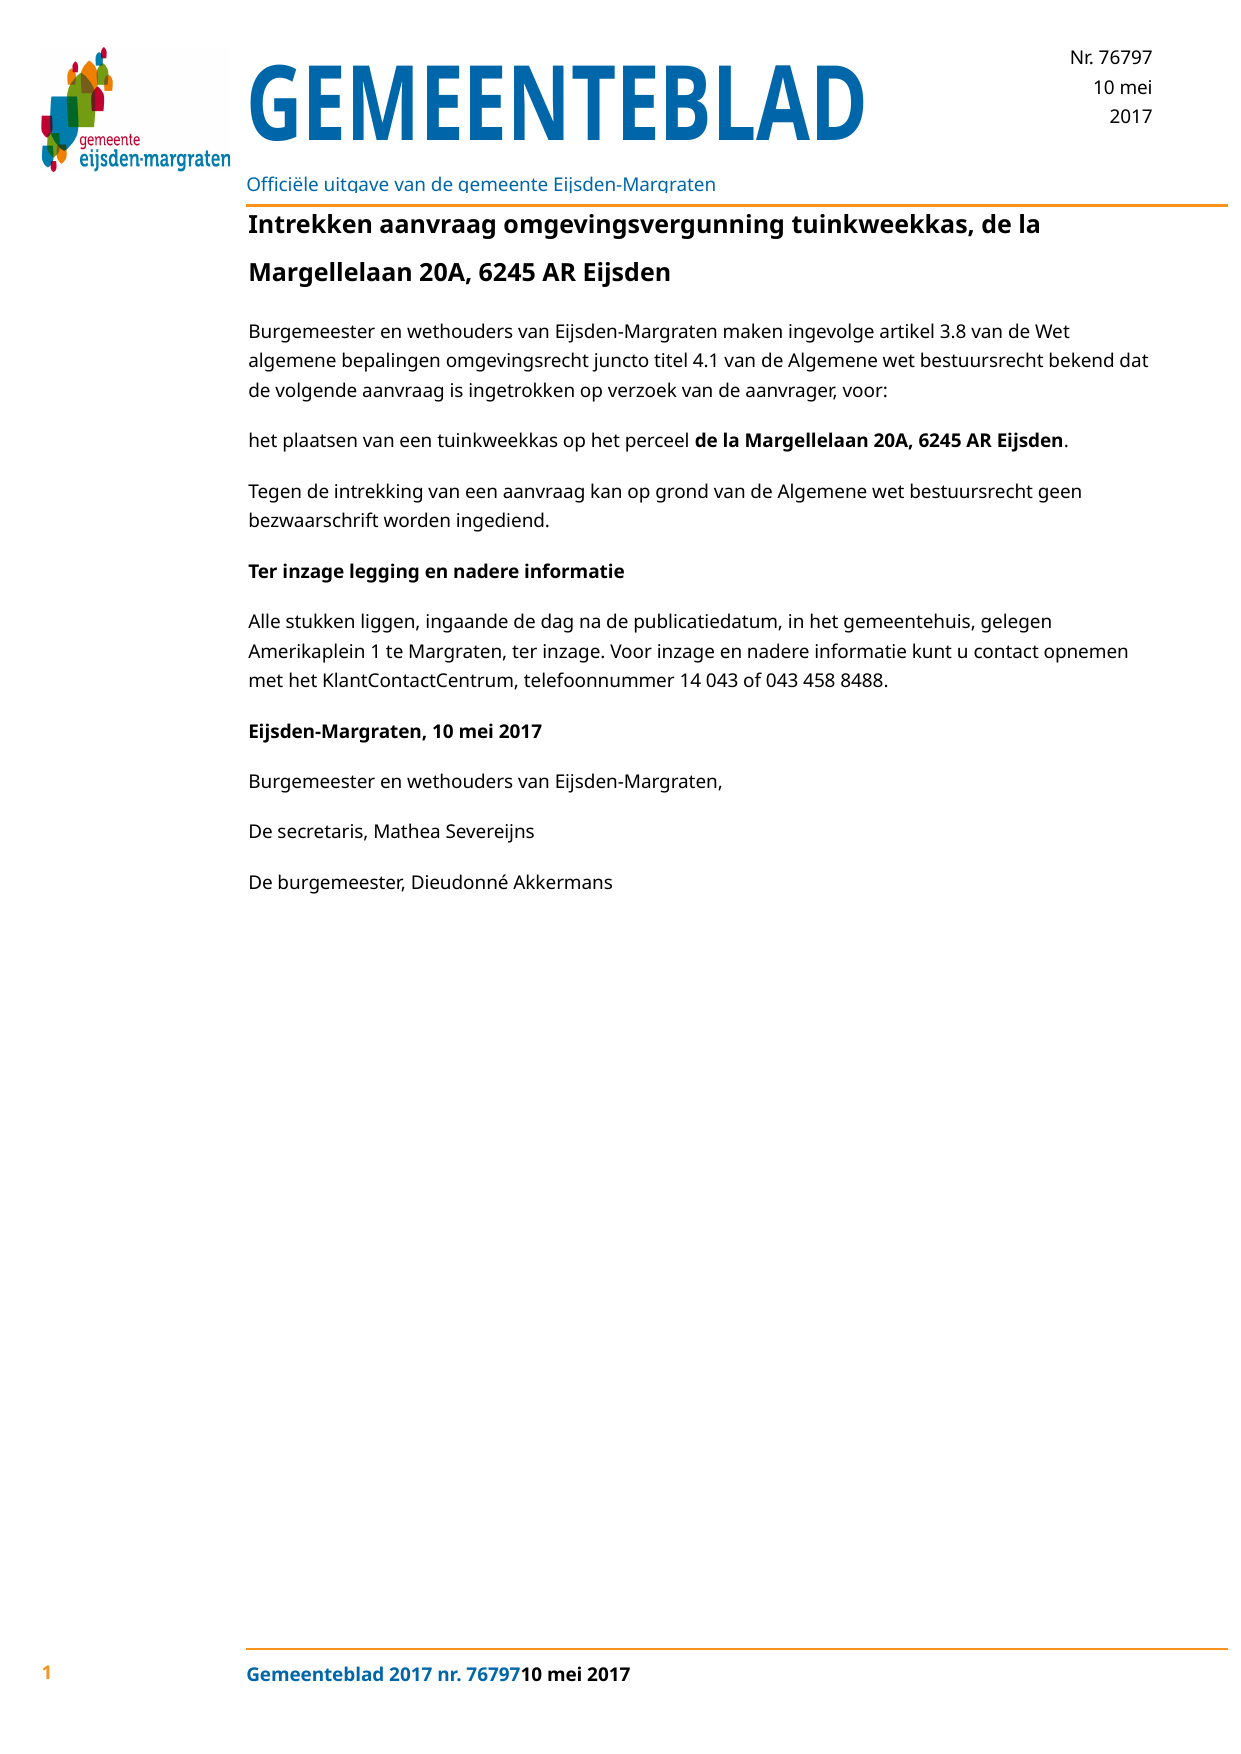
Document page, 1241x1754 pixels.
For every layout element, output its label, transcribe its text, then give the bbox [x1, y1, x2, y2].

text Tegen de intrekking van een aanvraag kan op grond van de Algemene wet bestuursrecht geen bezwaarschrift worden ingediend. [248, 478, 1152, 533]
text De burgemeester, Dieudonné Akkermans [248, 869, 1152, 895]
text Intrekken aanvraag omgevingsvergunning tuinkweekkas, de la Margellelaan 20A, 6245 AR Eijsden [248, 207, 1152, 288]
text Alle stukken liggen, ingaande de dag na de publicatiedatum, in het gemeentehuis, gelegen Amerikaplein 1 te Margraten, ter inzage. Voor inzage en nadere informatie kunt u contact opnemen met het KlantContactCentrum, telefoonnummer 14 043 of 043 458 8488. [248, 608, 1152, 693]
text Burgemeester en wethouders van Eijsden-Margraten maken ingevolge artikel 3.8 van de Wet algemene bepalingen omgevingsrecht juncto titel 4.1 van de Algemene wet bestuursrecht bekend dat de volgende aanvraag is ingetrokken op verzoek van de aanvrager, voor: [248, 318, 1152, 403]
text Eijsden-Margraten, 10 mei 2017 [248, 718, 1152, 744]
text De secretaris, Mathea Severeijns [248, 819, 1152, 844]
text Ter inzage legging en nadere informatie [248, 558, 1152, 584]
text het plaatsen van een tuinkweekkas op het perceel de la Margellelaan 20A, 6245 AR Eijsden. [248, 427, 1152, 453]
picture [41, 47, 231, 172]
text Burgemeester en wethouders van Eijsden-Margraten, [248, 768, 1152, 794]
